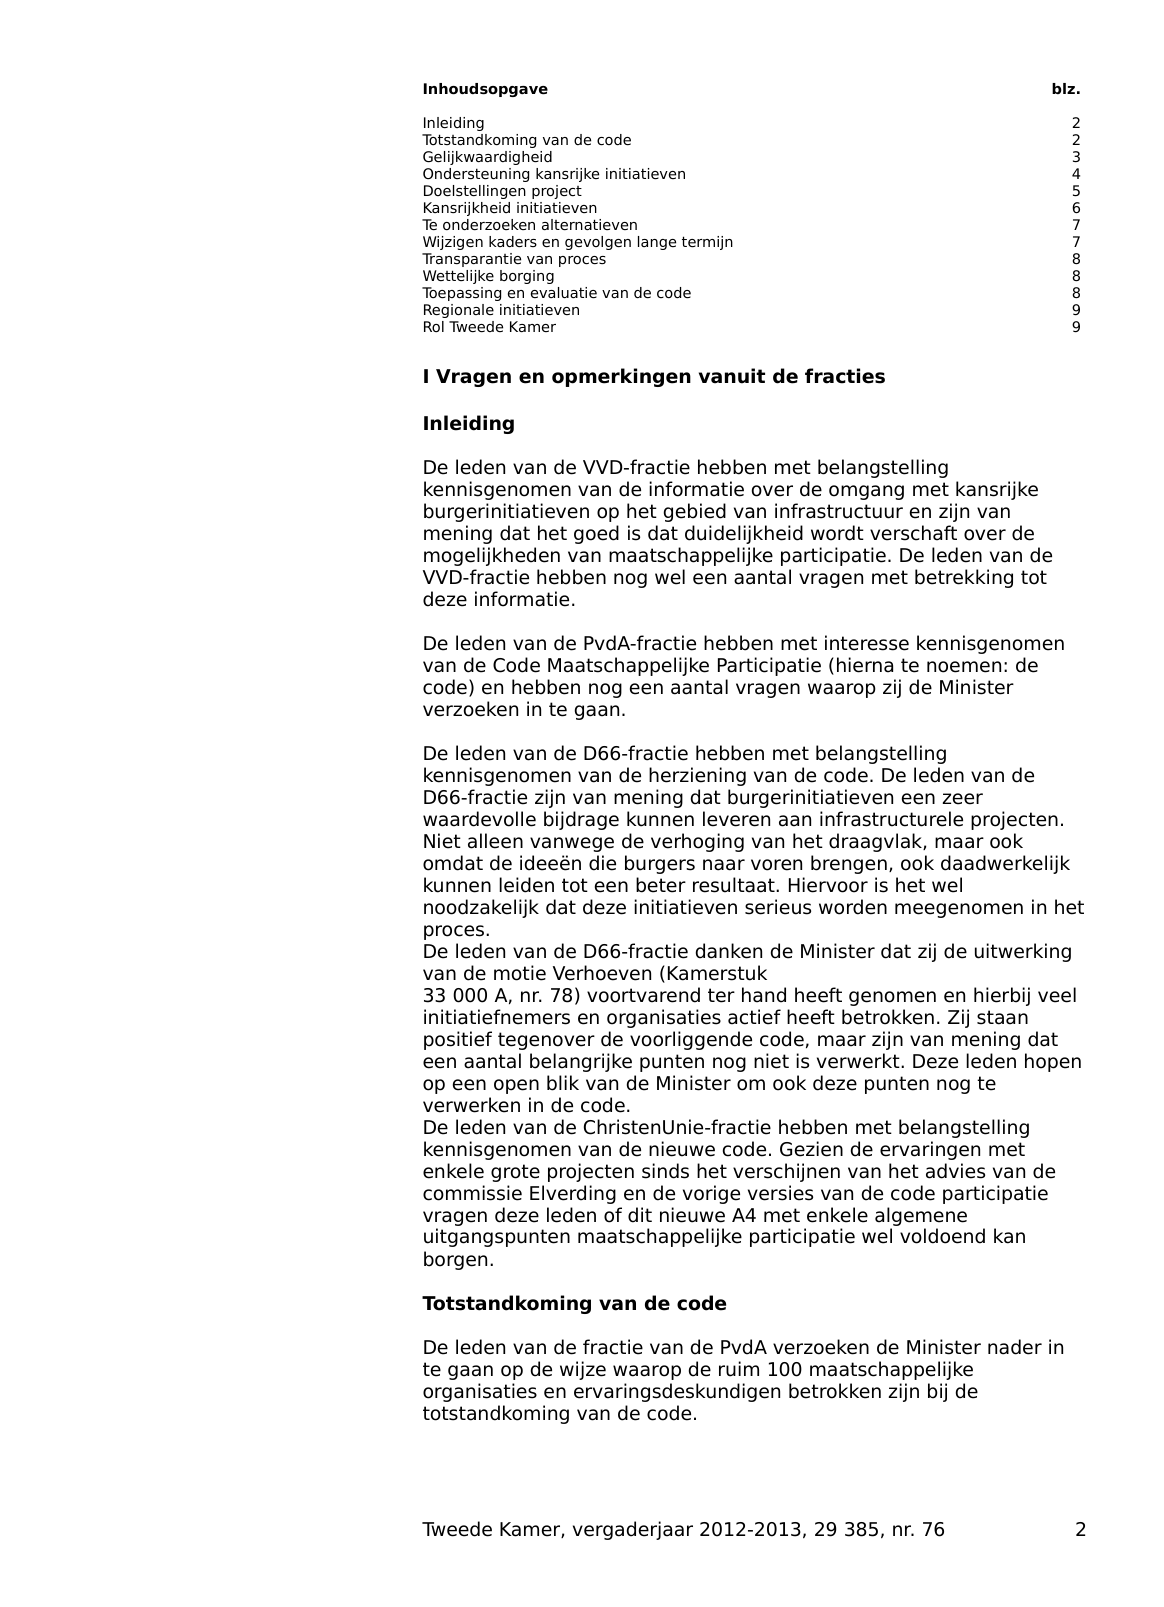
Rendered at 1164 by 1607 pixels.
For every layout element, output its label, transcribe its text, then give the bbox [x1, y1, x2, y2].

table_cell Regionale initiatieven [422, 302, 1013, 319]
table_cell Totstandkoming van de code [422, 132, 1013, 149]
table_cell Wijzigen kaders en gevolgen lange termijn [422, 234, 1013, 251]
table_cell 8 [1013, 268, 1087, 285]
table_cell Rol Tweede Kamer [422, 319, 1013, 336]
table_cell Kansrijkheid initiatieven [422, 200, 1013, 217]
table_cell 2 [1013, 132, 1087, 149]
table_header Inhoudsopgave [422, 81, 1013, 98]
subtitle Totstandkoming van de code [422, 1293, 1087, 1314]
text De leden van de ChristenUnie-fractie hebben met belangstelling kennisgenomen van de nieuwe code. Gezien de ervaringen met enkele grote projecten sinds het verschijnen van het advies van de commissie Elverding en de vorige versies van de code participatie vragen deze leden of dit nieuwe A4 met enkele algemene uitgangspunten maatschappelijke participatie wel voldoend kan borgen. [422, 1117, 1087, 1270]
table_cell 5 [1013, 183, 1087, 200]
table_cell 9 [1013, 302, 1087, 319]
text De leden van de fractie van de PvdA verzoeken de Minister nader in te gaan op de wijze waarop de ruim 100 maatschappelijke organisaties en ervaringsdeskundigen betrokken zijn bij de totstandkoming van de code. [422, 1337, 1087, 1425]
table_cell Transparantie van proces [422, 251, 1013, 268]
table_cell 8 [1013, 251, 1087, 268]
table_cell Gelijkwaardigheid [422, 149, 1013, 166]
table_cell Wettelijke borging [422, 268, 1013, 285]
subtitle Inleiding [422, 413, 1087, 434]
table_cell 3 [1013, 149, 1087, 166]
text De leden van de PvdA-fractie hebben met interesse kennisgenomen van de Code Maatschappelijke Participatie (hierna te noemen: de code) en hebben nog een aantal vragen waarop zij de Minister verzoeken in te gaan. [422, 633, 1087, 721]
table_cell 8 [1013, 285, 1087, 302]
table_cell Te onderzoeken alternatieven [422, 217, 1013, 234]
table_cell [422, 98, 1013, 115]
text De leden van de D66-fractie danken de Minister dat zij de uitwerking van de motie Verhoeven (Kamerstuk [422, 941, 1087, 985]
text De leden van de D66-fractie hebben met belangstelling kennisgenomen van de herziening van de code. De leden van de D66-fractie zijn van mening dat burgerinitiatieven een zeer waardevolle bijdrage kunnen leveren aan infrastructurele projecten. Niet alleen vanwege de verhoging van het draagvlak, maar ook omdat de ideeën die burgers naar voren brengen, ook daadwerkelijk kunnen leiden tot een beter resultaat. Hiervoor is het wel noodzakelijk dat deze initiatieven serieus worden meegenomen in het proces. [422, 743, 1087, 941]
table_cell 4 [1013, 166, 1087, 183]
table_cell [1013, 98, 1087, 115]
table_cell 9 [1013, 319, 1087, 336]
table_cell Doelstellingen project [422, 183, 1013, 200]
table_cell Inleiding [422, 115, 1013, 132]
table_header blz. [1013, 81, 1087, 98]
text 33 000 A, nr. 78) voortvarend ter hand heeft genomen en hierbij veel initiatiefnemers en organisaties actief heeft betrokken. Zij staan positief tegenover de voorliggende code, maar zijn van mening dat een aantal belangrijke punten nog niet is verwerkt. Deze leden hopen op een open blik van de Minister om ook deze punten nog te verwerken in de code. [422, 985, 1087, 1117]
table_cell 7 [1013, 217, 1087, 234]
table_cell Toepassing en evaluatie van de code [422, 285, 1013, 302]
table_cell 6 [1013, 200, 1087, 217]
text De leden van de VVD-fractie hebben met belangstelling kennisgenomen van de informatie over de omgang met kansrijke burgerinitiatieven op het gebied van infrastructuur en zijn van mening dat het goed is dat duidelijkheid wordt verschaft over de mogelijkheden van maatschappelijke participatie. De leden van de VVD-fractie hebben nog wel een aantal vragen met betrekking tot deze informatie. [422, 457, 1087, 611]
table_cell 7 [1013, 234, 1087, 251]
subtitle I Vragen en opmerkingen vanuit de fracties [422, 366, 1087, 388]
table_cell Ondersteuning kansrijke initiatieven [422, 166, 1013, 183]
table_cell 2 [1013, 115, 1087, 132]
